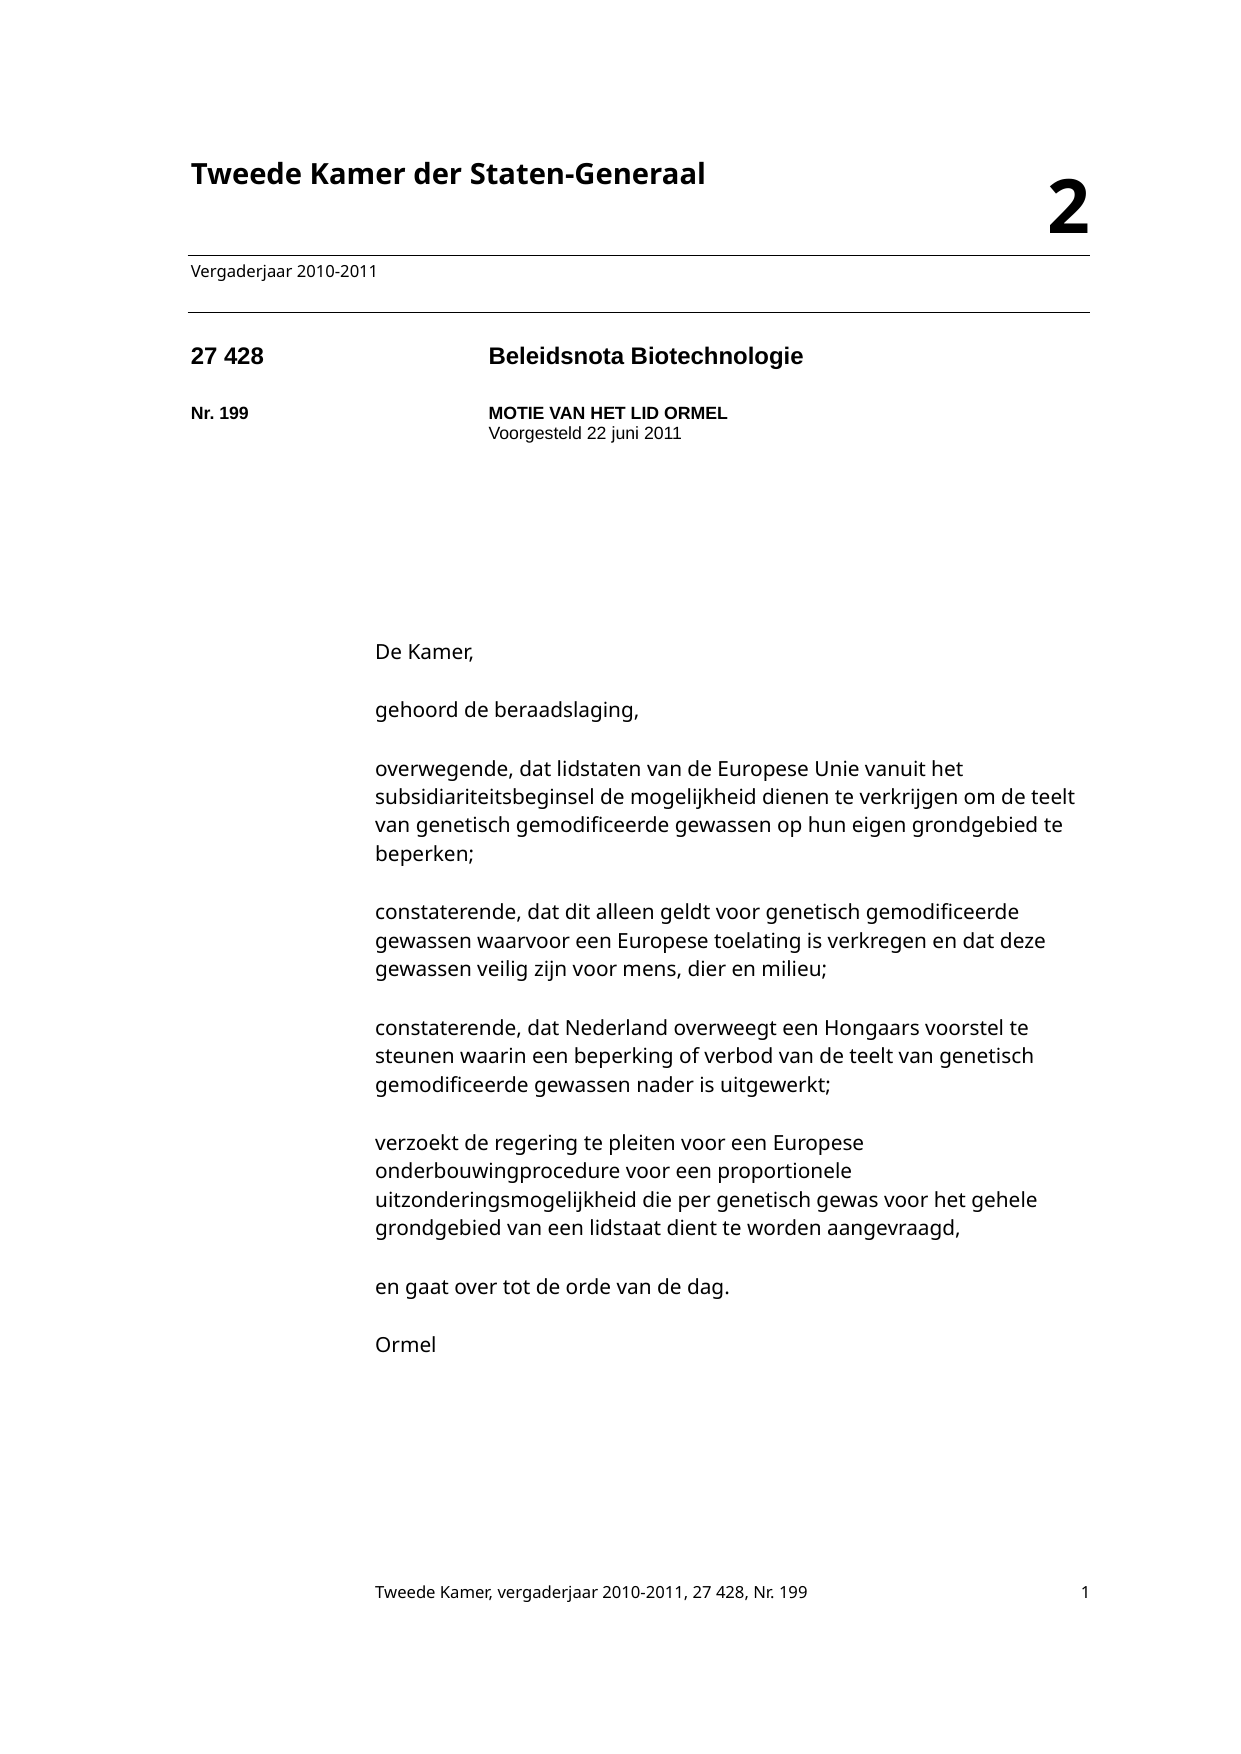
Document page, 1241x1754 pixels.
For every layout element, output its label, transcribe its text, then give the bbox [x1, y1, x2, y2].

table_header Tweede Kamer der Staten-Generaal [188, 150, 909, 255]
text en gaat over tot de orde van de dag. [375, 1272, 1090, 1300]
text constaterende, dat Nederland overweegt een Hongaars voorstel te steunen waarin een beperking of verbod van de teelt van genetisch gemodificeerde gewassen nader is uitgewerkt; [375, 1013, 1090, 1098]
table_cell [188, 313, 485, 339]
text gehoord de beraadslaging, [375, 695, 1090, 724]
table_cell Nr. 199 [188, 399, 485, 518]
table_cell Beleidsnota Biotechnologie [485, 339, 1090, 399]
table_cell 27 428 [188, 339, 485, 399]
text De Kamer, [375, 637, 1090, 665]
text Ormel [375, 1330, 1090, 1359]
table_cell MOTIE VAN HET LID ORMEL Voorgesteld 22 juni 2011 [485, 399, 1090, 518]
text constaterende, dat dit alleen geldt voor genetisch gemodificeerde gewassen waarvoor een Europese toelating is verkregen en dat deze gewassen veilig zijn voor mens, dier en milieu; [375, 897, 1090, 983]
text verzoekt de regering te pleiten voor een Europese onderbouwingprocedure voor een proportionele uitzonderingsmogelijkheid die per genetisch gewas voor het gehele grondgebied van een lidstaat dient te worden aangevraagd, [375, 1128, 1090, 1242]
table_cell Vergaderjaar 2010-2011 [188, 256, 485, 312]
table_header 2 [910, 150, 1090, 255]
text overwegende, dat lidstaten van de Europese Unie vanuit het subsidiariteitsbeginsel de mogelijkheid dienen te verkrijgen om de teelt van genetisch gemodificeerde gewassen op hun eigen grondgebied te beperken; [375, 754, 1090, 867]
table_cell [485, 256, 1090, 312]
table_cell [485, 313, 1090, 339]
